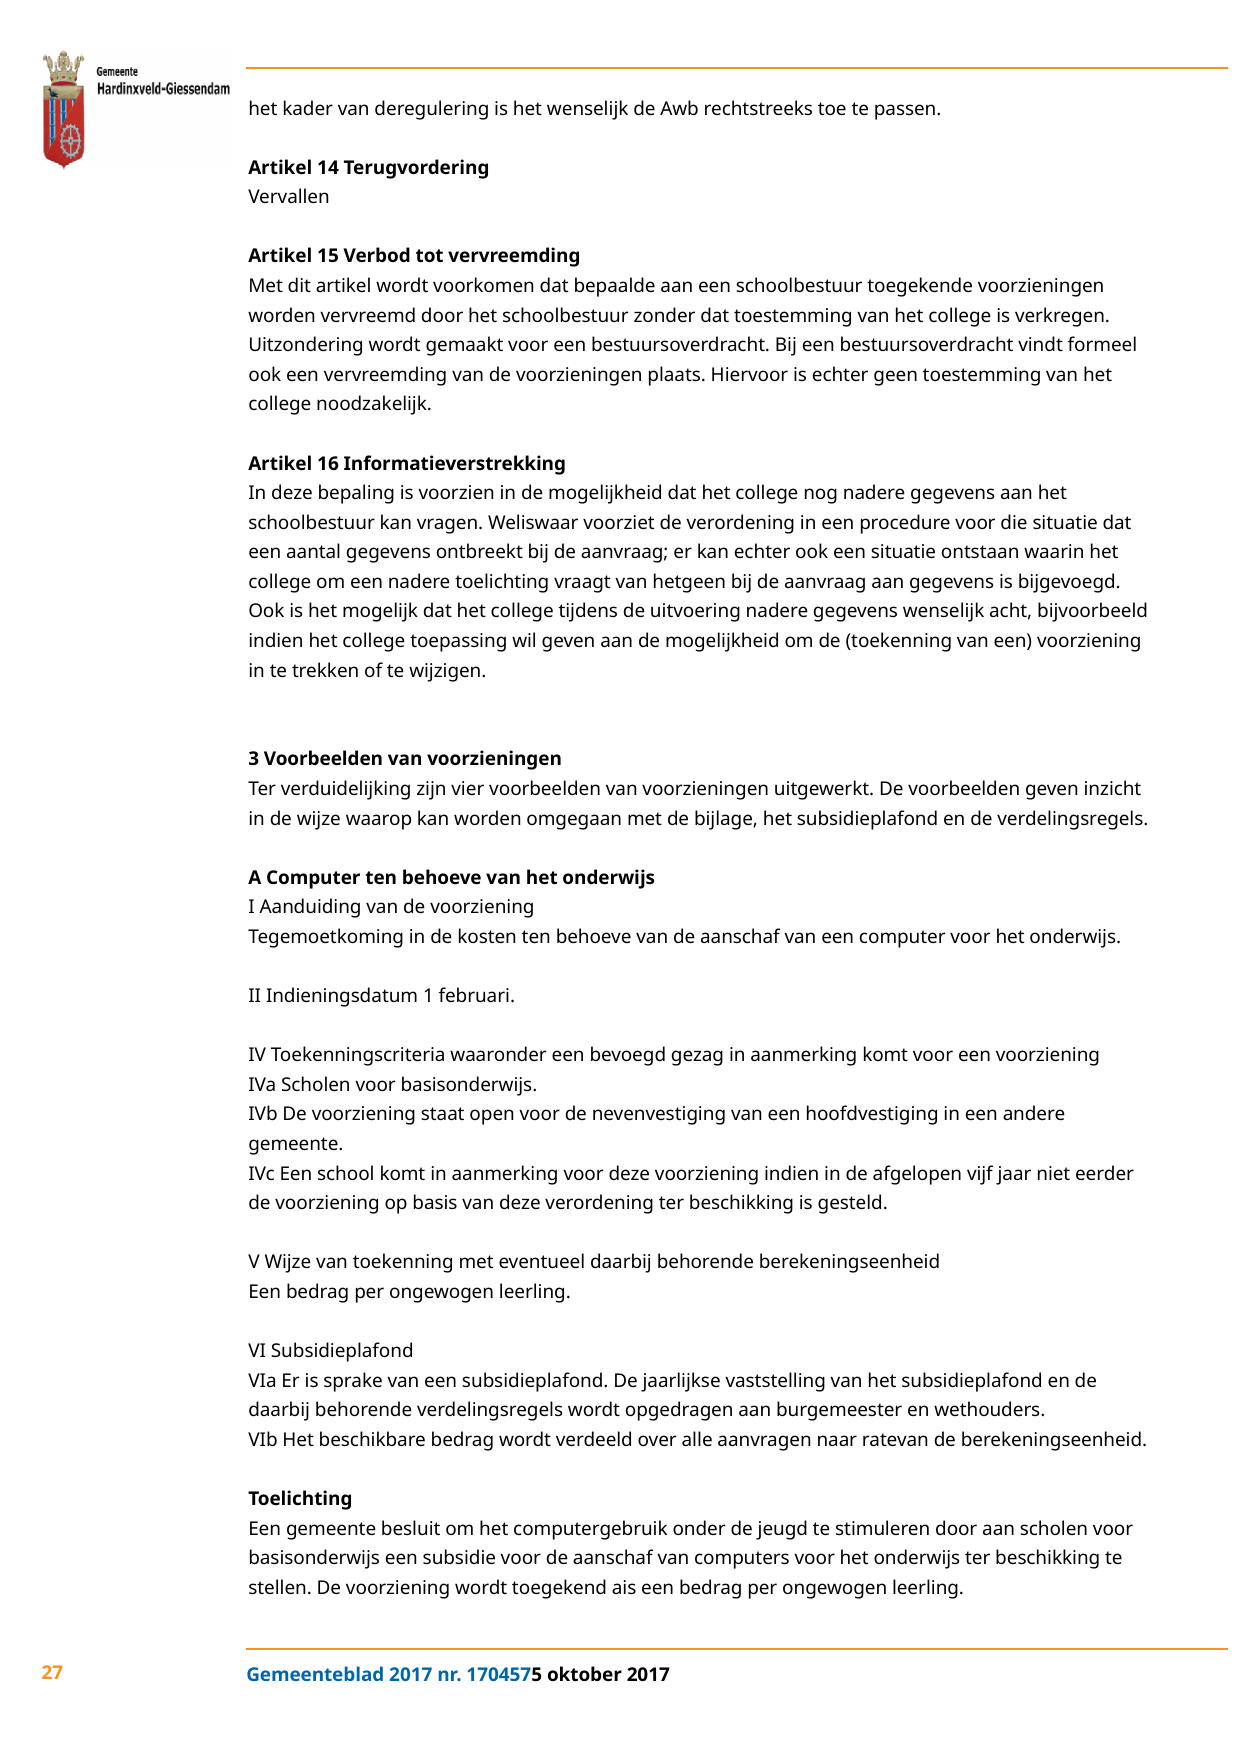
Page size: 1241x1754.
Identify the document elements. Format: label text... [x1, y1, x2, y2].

text Artikel 14 Terugvordering [248, 154, 1152, 180]
text Toelichting [248, 1485, 1152, 1511]
text Artikel 16 Informatieverstrekking [248, 450, 1152, 476]
text I Aanduiding van de voorziening [248, 893, 1152, 919]
text II Indieningsdatum 1 februari. [248, 982, 1152, 1008]
text IVa Scholen voor basisonderwijs. [248, 1071, 1152, 1097]
text Een gemeente besluit om het computergebruik onder de jeugd te stimuleren door aan scholen voor basisonderwijs een subsidie voor de aanschaf van computers voor het onderwijs ter beschikking te stellen. De voorziening wordt toegekend ais een bedrag per ongewogen leerling. [248, 1515, 1152, 1600]
text IVb De voorziening staat open voor de nevenvestiging van een hoofdvestiging in een andere gemeente. [248, 1101, 1152, 1156]
picture [41, 47, 231, 172]
text VIb Het beschikbare bedrag wordt verdeeld over alle aanvragen naar ratevan de berekeningseenheid. [248, 1426, 1152, 1452]
text IV Toekenningscriteria waaronder een bevoegd gezag in aanmerking komt voor een voorziening [248, 1041, 1152, 1067]
text VIa Er is sprake van een subsidieplafond. De jaarlijkse vaststelling van het subsidieplafond en de daarbij behorende verdelingsregels wordt opgedragen aan burgemeester en wethouders. [248, 1367, 1152, 1422]
text A Computer ten behoeve van het onderwijs [248, 864, 1152, 890]
text V Wijze van toekenning met eventueel daarbij behorende berekeningseenheid [248, 1248, 1152, 1274]
text VI Subsidieplafond [248, 1337, 1152, 1363]
text Met dit artikel wordt voorkomen dat bepaalde aan een schoolbestuur toegekende voorzieningen worden vervreemd door het schoolbestuur zonder dat toestemming van het college is verkregen. Uitzondering wordt gemaakt voor een bestuursoverdracht. Bij een bestuursoverdracht vindt formeel ook een vervreemding van de voorzieningen plaats. Hiervoor is echter geen toestemming van het college noodzakelijk. [248, 272, 1152, 416]
text Vervallen [248, 183, 1152, 209]
text Artikel 15 Verbod tot vervreemding [248, 243, 1152, 268]
text het kader van deregulering is het wenselijk de Awb rechtstreeks toe te passen. [248, 95, 1152, 121]
text IVc Een school komt in aanmerking voor deze voorziening indien in de afgelopen vijf jaar niet eerder de voorziening op basis van deze verordening ter beschikking is gesteld. [248, 1160, 1152, 1215]
text In deze bepaling is voorzien in de mogelijkheid dat het college nog nadere gegevens aan het schoolbestuur kan vragen. Weliswaar voorziet de verordening in een procedure voor die situatie dat een aantal gegevens ontbreekt bij de aanvraag; er kan echter ook een situatie ontstaan waarin het college om een nadere toelichting vraagt van hetgeen bij de aanvraag aan gegevens is bijgevoegd. Ook is het mogelijk dat het college tijdens de uitvoering nadere gegevens wenselijk acht, bijvoorbeeld indien het college toepassing wil geven aan de mogelijkheid om de (toekenning van een) voorziening in te trekken of te wijzigen. [248, 479, 1152, 683]
text Tegemoetkoming in de kosten ten behoeve van de aanschaf van een computer voor het onderwijs. [248, 923, 1152, 949]
text Ter verduidelijking zijn vier voorbeelden van voorzieningen uitgewerkt. De voorbeelden geven inzicht in de wijze waarop kan worden omgegaan met de bijlage, het subsidieplafond en de verdelingsregels. [248, 775, 1152, 831]
text 3 Voorbeelden van voorzieningen [248, 746, 1152, 771]
text Een bedrag per ongewogen leerling. [248, 1278, 1152, 1304]
